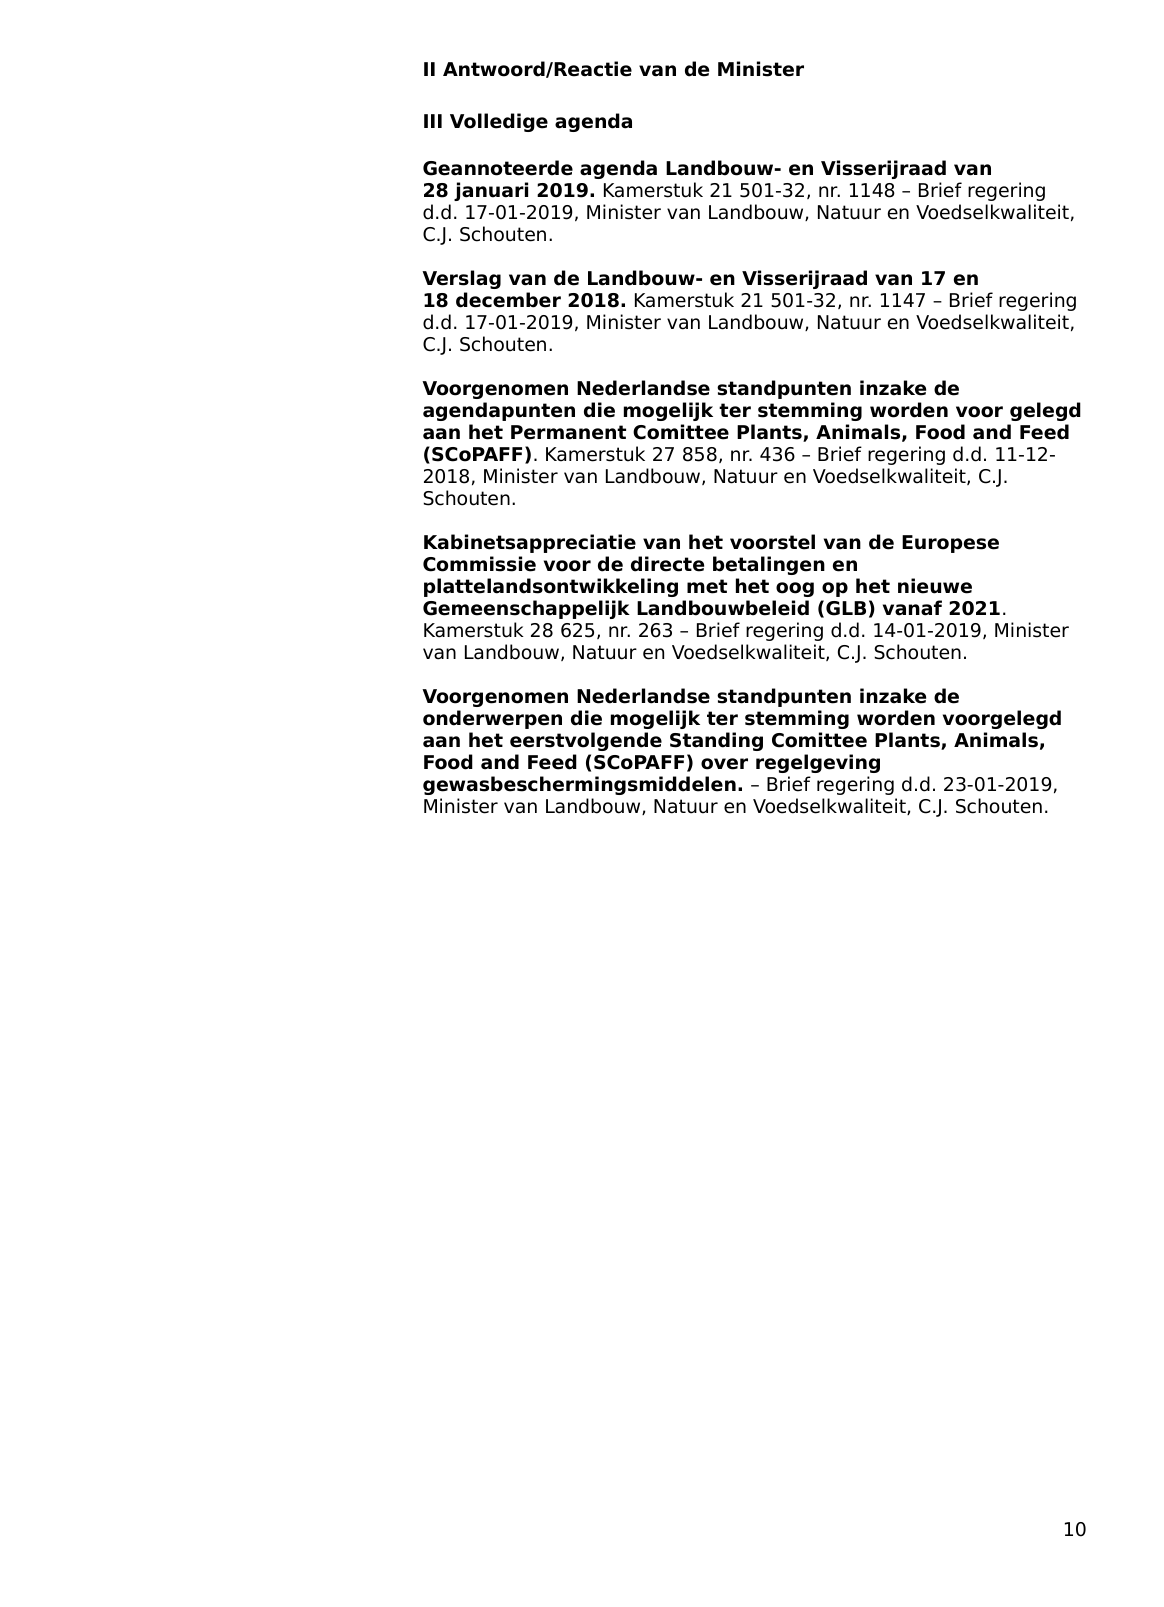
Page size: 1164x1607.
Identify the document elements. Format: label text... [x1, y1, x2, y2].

text Verslag van de Landbouw- en Visserijraad van 17 en 18 december 2018. Kamerstuk 21 501-32, nr. 1147 – Brief regering d.d. 17-01-2019, Minister van Landbouw, Natuur en Voedselkwaliteit, C.J. Schouten. [422, 268, 1087, 356]
text Voorgenomen Nederlandse standpunten inzake de agendapunten die mogelijk ter stemming worden voor gelegd aan het Permanent Comittee Plants, Animals, Food and Feed (SCoPAFF). Kamerstuk 27 858, nr. 436 – Brief regering d.d. 11-12-2018, Minister van Landbouw, Natuur en Voedselkwaliteit, C.J. Schouten. [422, 378, 1087, 510]
text Kabinetsappreciatie van het voorstel van de Europese Commissie voor de directe betalingen en plattelandsontwikkeling met het oog op het nieuwe Gemeenschappelijk Landbouwbeleid (GLB) vanaf 2021. Kamerstuk 28 625, nr. 263 – Brief regering d.d. 14-01-2019, Minister van Landbouw, Natuur en Voedselkwaliteit, C.J. Schouten. [422, 532, 1087, 664]
subtitle II Antwoord/Reactie van de Minister [422, 59, 1087, 81]
text Voorgenomen Nederlandse standpunten inzake de onderwerpen die mogelijk ter stemming worden voorgelegd aan het eerstvolgende Standing Comittee Plants, Animals, Food and Feed (SCoPAFF) over regelgeving gewasbeschermingsmiddelen. – Brief regering d.d. 23-01-2019, Minister van Landbouw, Natuur en Voedselkwaliteit, C.J. Schouten. [422, 686, 1087, 818]
text Geannoteerde agenda Landbouw- en Visserijraad van 28 januari 2019. Kamerstuk 21 501-32, nr. 1148 – Brief regering d.d. 17-01-2019, Minister van Landbouw, Natuur en Voedselkwaliteit, C.J. Schouten. [422, 158, 1087, 246]
subtitle III Volledige agenda [422, 111, 1087, 133]
